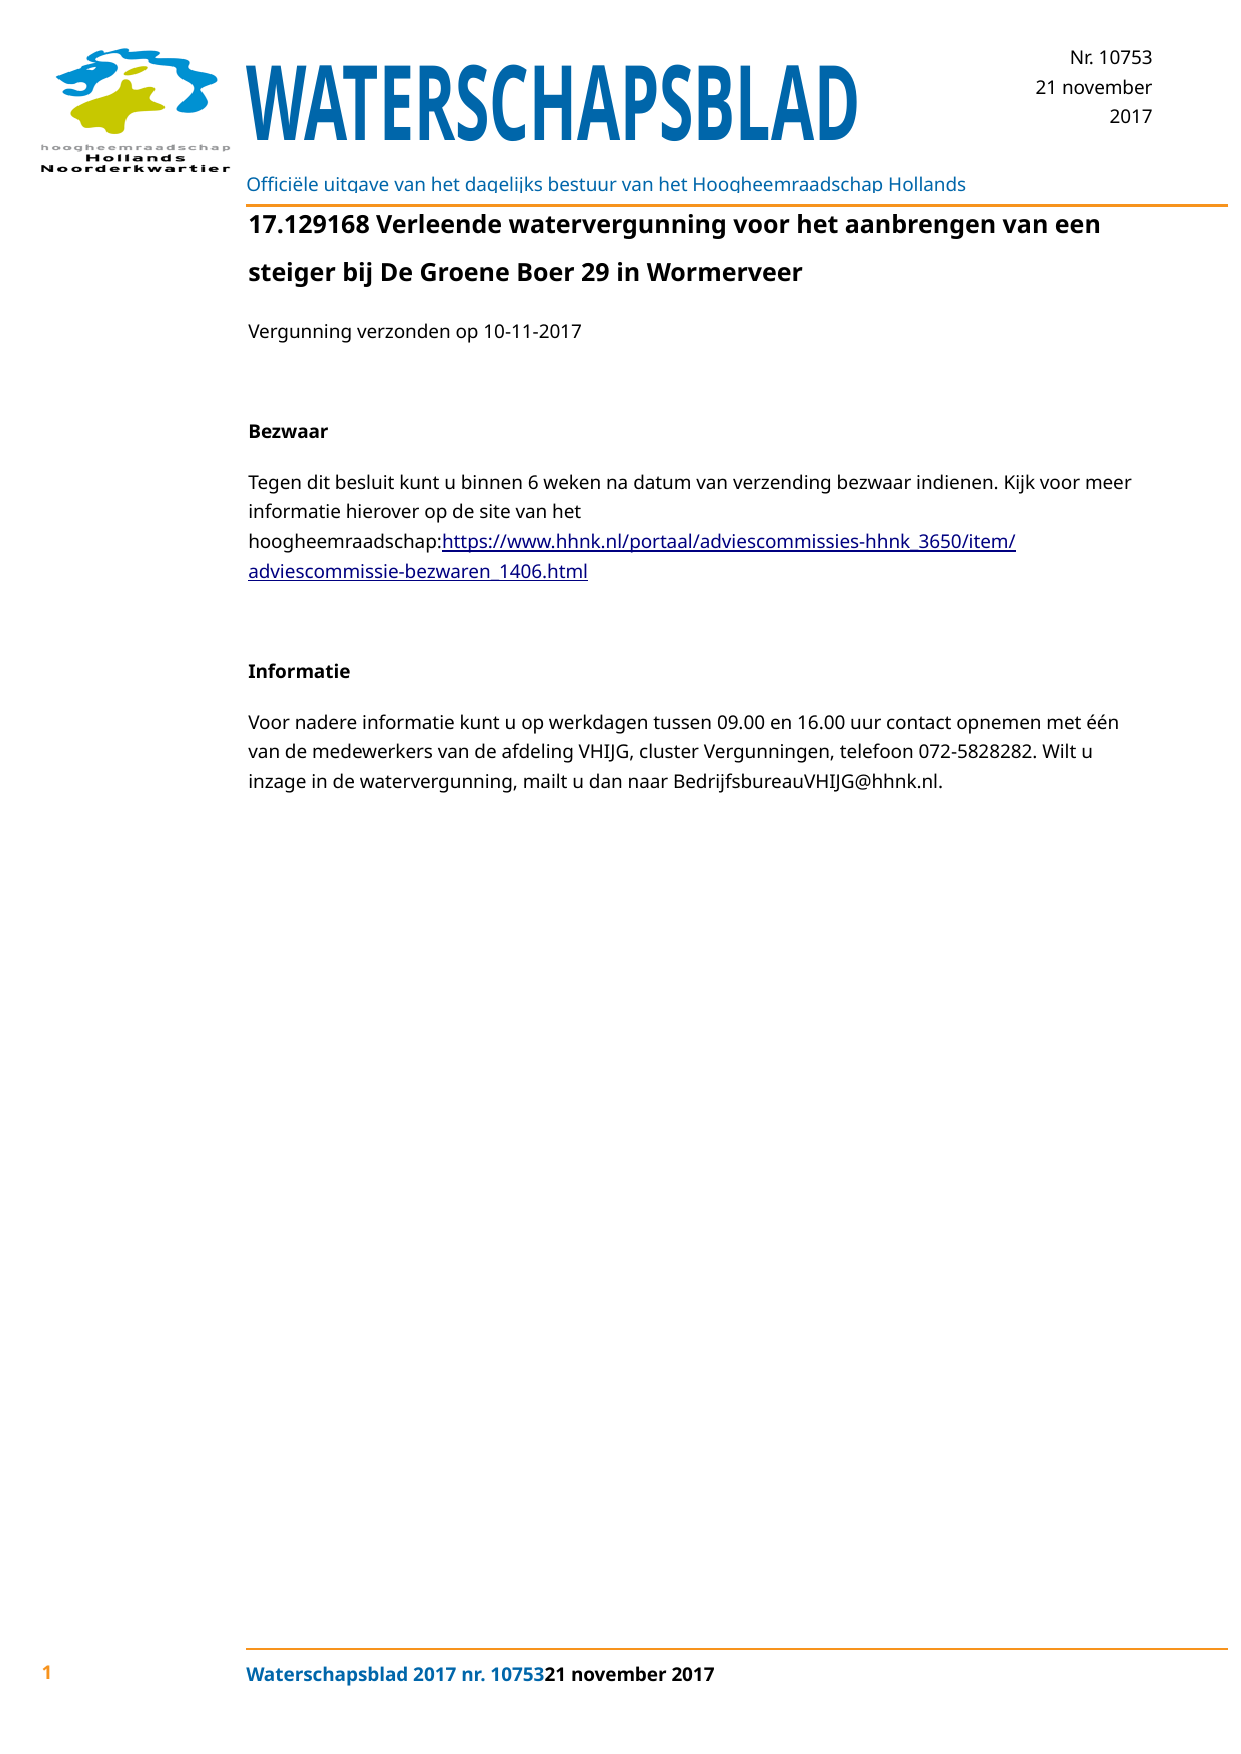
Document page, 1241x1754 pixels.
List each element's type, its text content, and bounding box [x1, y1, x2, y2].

text Vergunning verzonden op 10-11-2017 [248, 318, 1152, 344]
text Informatie [248, 659, 1152, 684]
text 17.129168 Verleende watervergunning voor het aanbrengen van een steiger bij De Groene Boer 29 in Wormerveer [248, 207, 1152, 288]
text Tegen dit besluit kunt u binnen 6 weken na datum van verzending bezwaar indienen. Kijk voor meer informatie hierover op de site van het hoogheemraadschap:https://www.hhnk.nl/portaal/adviescommissies-hhnk_3650/item/adviescommissie-bezwaren_1406.html [248, 469, 1152, 584]
text Bezwaar [248, 419, 1152, 444]
text Voor nadere informatie kunt u op werkdagen tussen 09.00 en 16.00 uur contact opnemen met één van de medewerkers van de afdeling VHIJG, cluster Vergunningen, telefoon 072-5828282. Wilt u inzage in de watervergunning, mailt u dan naar BedrijfsbureauVHIJG@hhnk.nl. [248, 709, 1152, 794]
picture [41, 47, 231, 172]
